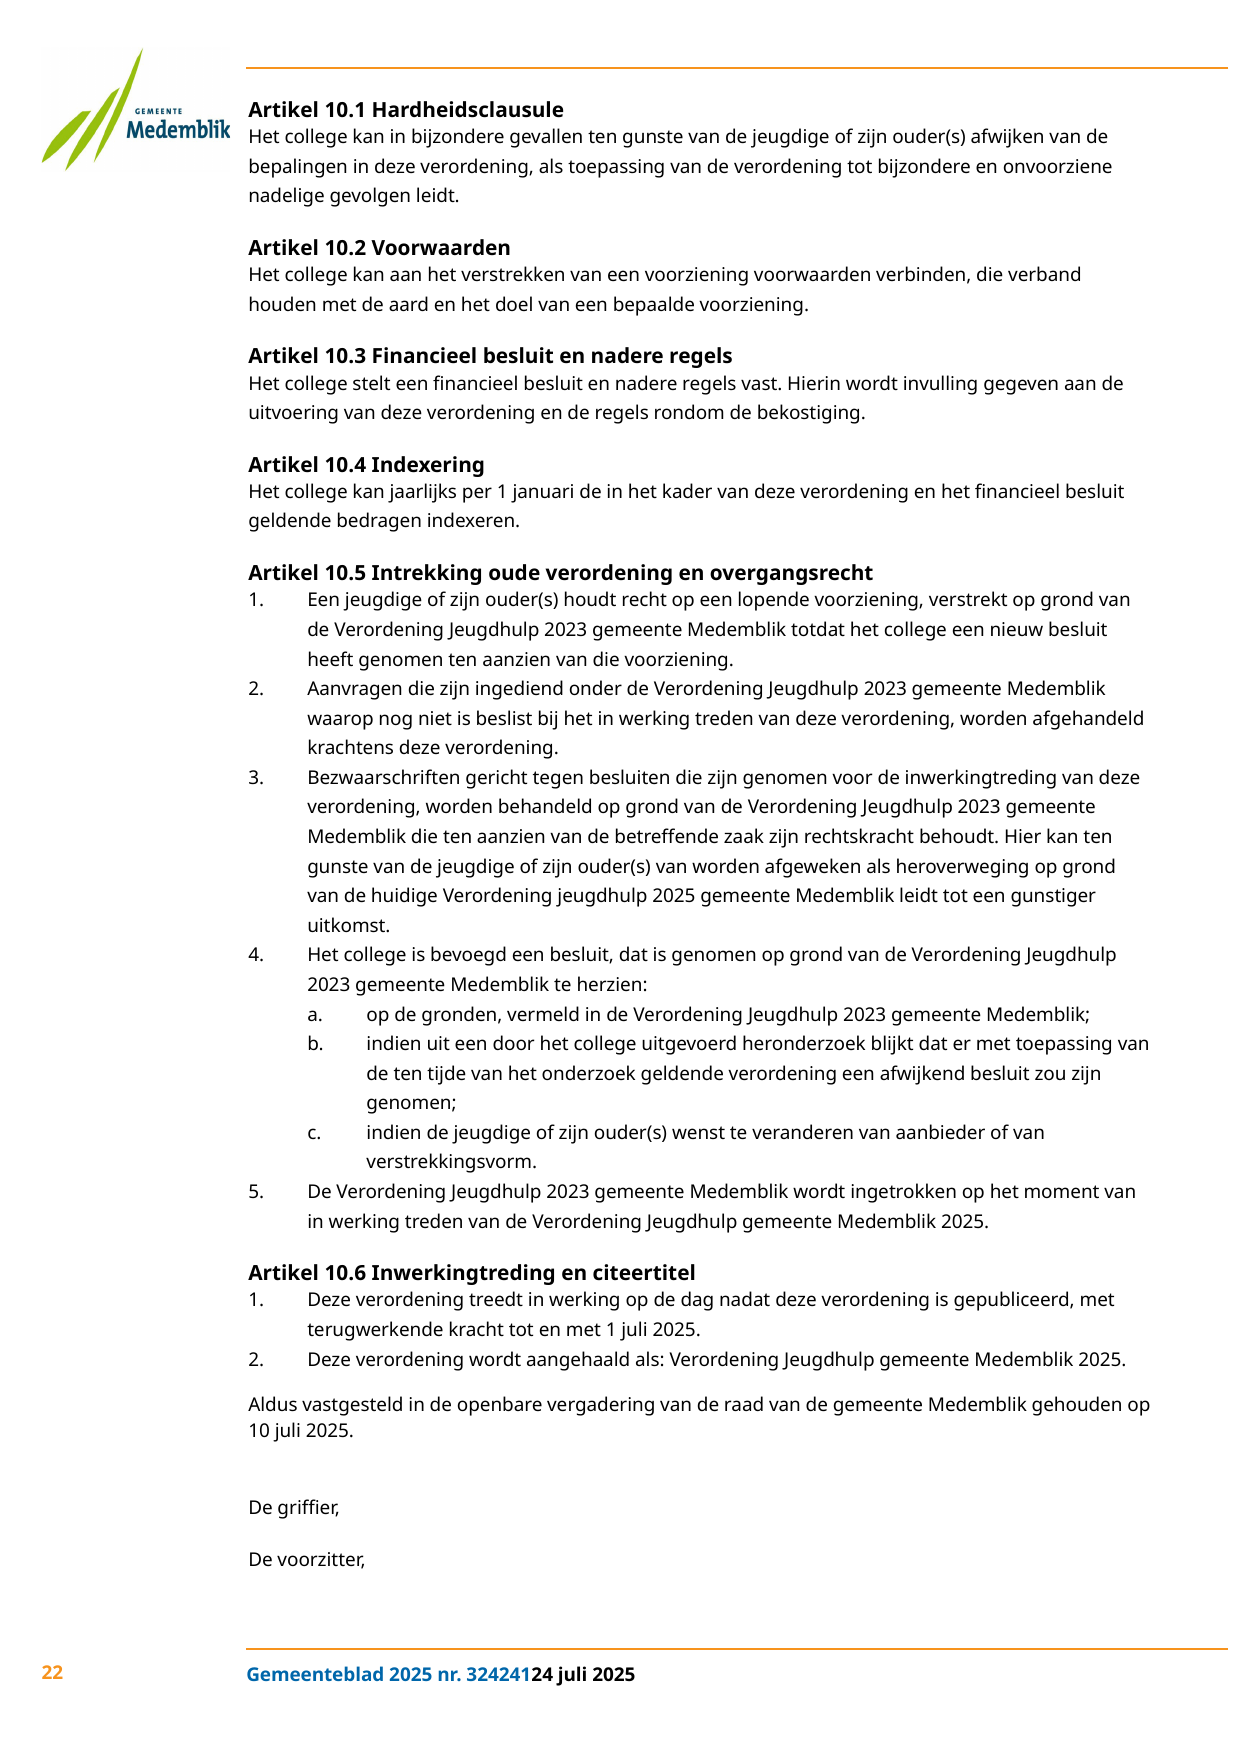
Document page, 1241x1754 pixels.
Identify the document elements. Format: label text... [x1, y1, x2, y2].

list indien de jeugdige of zijn ouder(s) wenst te veranderen van aanbieder of van verstrekkingsvorm. [307, 1119, 1152, 1174]
list Een jeugdige of zijn ouder(s) houdt recht op een lopende voorziening, verstrekt op grond van de Verordening Jeugdhulp 2023 gemeente Medemblik totdat het college een nieuw besluit heeft genomen ten aanzien van die voorziening. [248, 587, 1152, 671]
picture [41, 47, 231, 172]
list Deze verordening wordt aangehaald als: Verordening Jeugdhulp gemeente Medemblik 2025. [248, 1346, 1152, 1372]
text Aldus vastgesteld in de openbare vergadering van de raad van de gemeente Medemblik gehouden op 10 juli 2025. [248, 1391, 1152, 1443]
text Artikel 10.2 Voorwaarden [248, 233, 1152, 261]
list Het college is bevoegd een besluit, dat is genomen op grond van de Verordening Jeugdhulp 2023 gemeente Medemblik te herzien: [248, 942, 1152, 997]
text Artikel 10.1 Hardheidsclausule [248, 95, 1152, 123]
text Artikel 10.4 Indexering [248, 450, 1152, 478]
text Het college kan aan het verstrekken van een voorziening voorwaarden verbinden, die verband houden met de aard en het doel van een bepaalde voorziening. [248, 261, 1152, 317]
text Het college kan jaarlijks per 1 januari de in het kader van deze verordening en het financieel besluit geldende bedragen indexeren. [248, 478, 1152, 533]
text Artikel 10.6 Inwerkingtreding en citeertitel [248, 1258, 1152, 1287]
text De griffier, [248, 1494, 1152, 1520]
text De voorzitter, [248, 1546, 1152, 1572]
list indien uit een door het college uitgevoerd heronderzoek blijkt dat er met toepassing van de ten tijde van het onderzoek geldende verordening een afwijkend besluit zou zijn genomen; [307, 1030, 1152, 1115]
list Aanvragen die zijn ingediend onder de Verordening Jeugdhulp 2023 gemeente Medemblik waarop nog niet is beslist bij het in werking treden van deze verordening, worden afgehandeld krachtens deze verordening. [248, 675, 1152, 760]
list Deze verordening treedt in werking op de dag nadat deze verordening is gepubliceerd, met terugwerkende kracht tot en met 1 juli 2025. [248, 1287, 1152, 1342]
text Artikel 10.5 Intrekking oude verordening en overgangsrecht [248, 558, 1152, 587]
list op de gronden, vermeld in de Verordening Jeugdhulp 2023 gemeente Medemblik; [307, 1001, 1152, 1026]
text Het college kan in bijzondere gevallen ten gunste van de jeugdige of zijn ouder(s) afwijken van de bepalingen in deze verordening, als toepassing van de verordening tot bijzondere en onvoorziene nadelige gevolgen leidt. [248, 123, 1152, 208]
list Bezwaarschriften gericht tegen besluiten die zijn genomen voor de inwerkingtreding van deze verordening, worden behandeld op grond van de Verordening Jeugdhulp 2023 gemeente Medemblik die ten aanzien van de betreffende zaak zijn rechtskracht behoudt. Hier kan ten gunste van de jeugdige of zijn ouder(s) van worden afgeweken als heroverweging op grond van de huidige Verordening jeugdhulp 2025 gemeente Medemblik leidt tot een gunstiger uitkomst. [248, 764, 1152, 938]
list De Verordening Jeugdhulp 2023 gemeente Medemblik wordt ingetrokken op het moment van in werking treden van de Verordening Jeugdhulp gemeente Medemblik 2025. [248, 1178, 1152, 1233]
text Artikel 10.3 Financieel besluit en nadere regels [248, 341, 1152, 370]
text Het college stelt een financieel besluit en nadere regels vast. Hierin wordt invulling gegeven aan de uitvoering van deze verordening en de regels rondom de bekostiging. [248, 370, 1152, 425]
